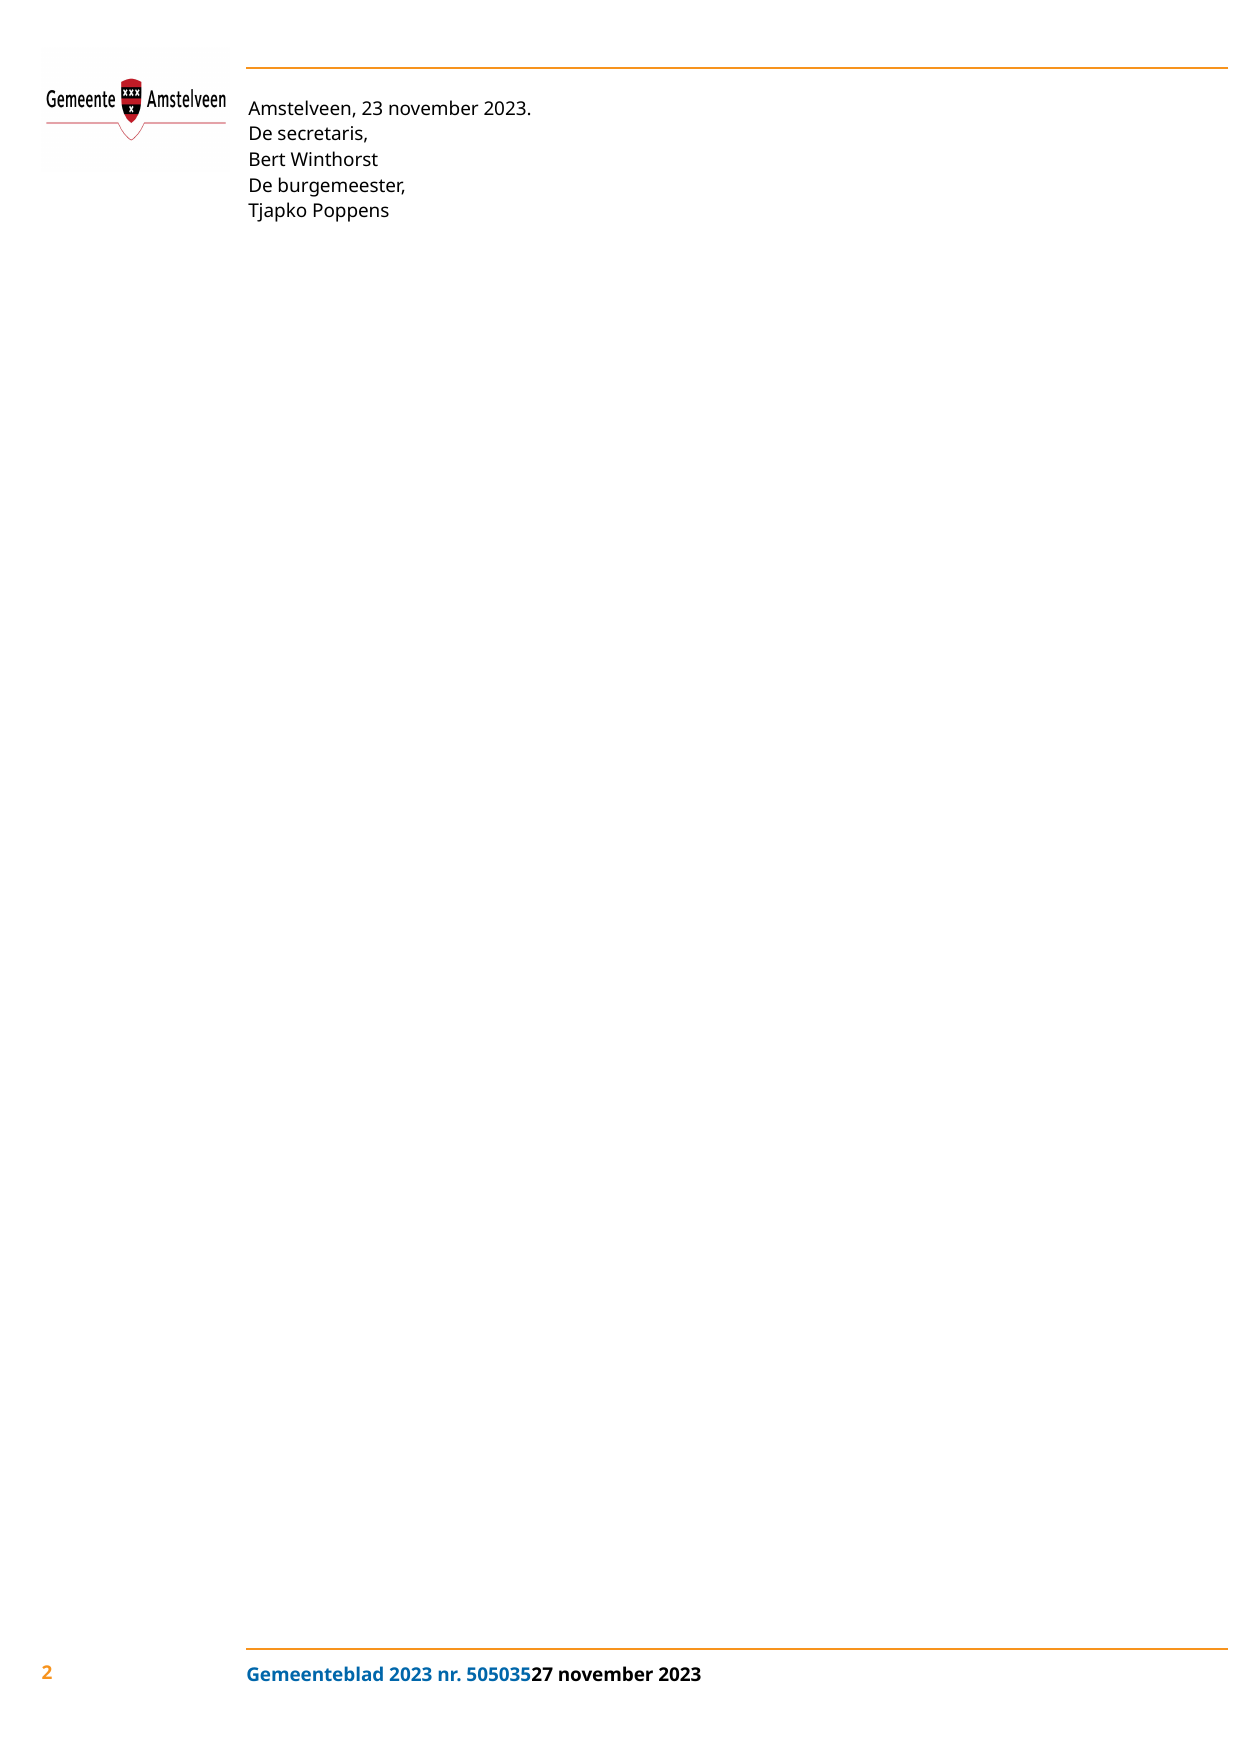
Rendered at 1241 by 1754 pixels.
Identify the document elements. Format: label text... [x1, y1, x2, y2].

text De burgemeester, [248, 172, 1152, 198]
text Tjapko Poppens [248, 198, 1152, 223]
picture [41, 47, 231, 172]
text Bert Winthorst [248, 146, 1152, 172]
text De secretaris, [248, 121, 1152, 146]
text Amstelveen, 23 november 2023. [248, 95, 1152, 121]
